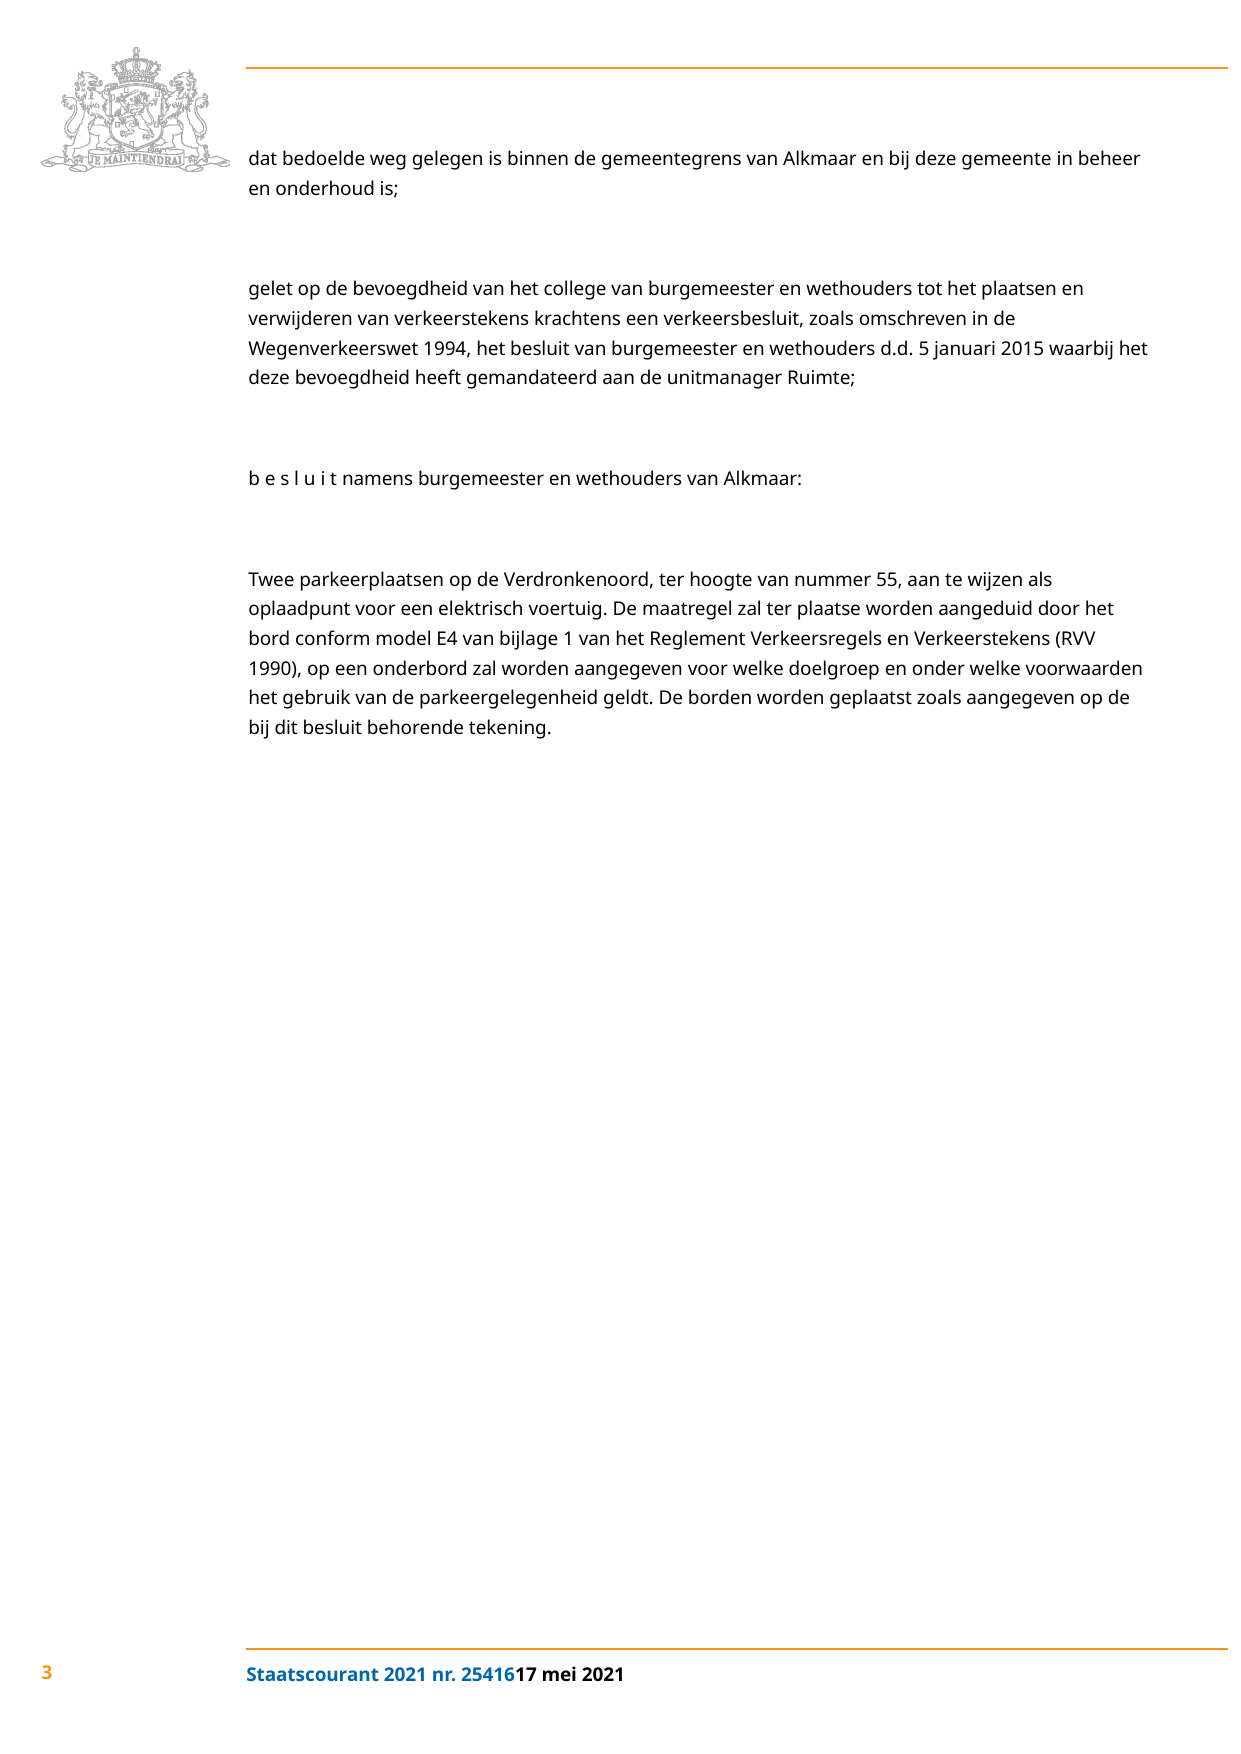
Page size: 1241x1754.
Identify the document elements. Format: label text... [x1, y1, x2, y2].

text Twee parkeerplaatsen op de Verdronkenoord, ter hoogte van nummer 55, aan te wijzen als oplaadpunt voor een elektrisch voertuig. De maatregel zal ter plaatse worden aangeduid door het bord conform model E4 van bijlage 1 van het Reglement Verkeersregels en Verkeerstekens (RVV 1990), op een onderbord zal worden aangegeven voor welke doelgroep en onder welke voorwaarden het gebruik van de parkeergelegenheid geldt. De borden worden geplaatst zoals aangegeven op de bij dit besluit behorende tekening. [248, 566, 1152, 740]
text dat bedoelde weg gelegen is binnen de gemeentegrens van Alkmaar en bij deze gemeente in beheer en onderhoud is; [248, 145, 1152, 201]
text gelet op de bevoegdheid van het college van burgemeester en wethouders tot het plaatsen en verwijderen van verkeerstekens krachtens een verkeersbesluit, zoals omschreven in de Wegenverkeerswet 1994, het besluit van burgemeester en wethouders d.d. 5 januari 2015 waarbij het deze bevoegdheid heeft gemandateerd aan de unitmanager Ruimte; [248, 276, 1152, 390]
picture [41, 47, 231, 172]
text b e s l u i t namens burgemeester en wethouders van Alkmaar: [248, 465, 1152, 491]
